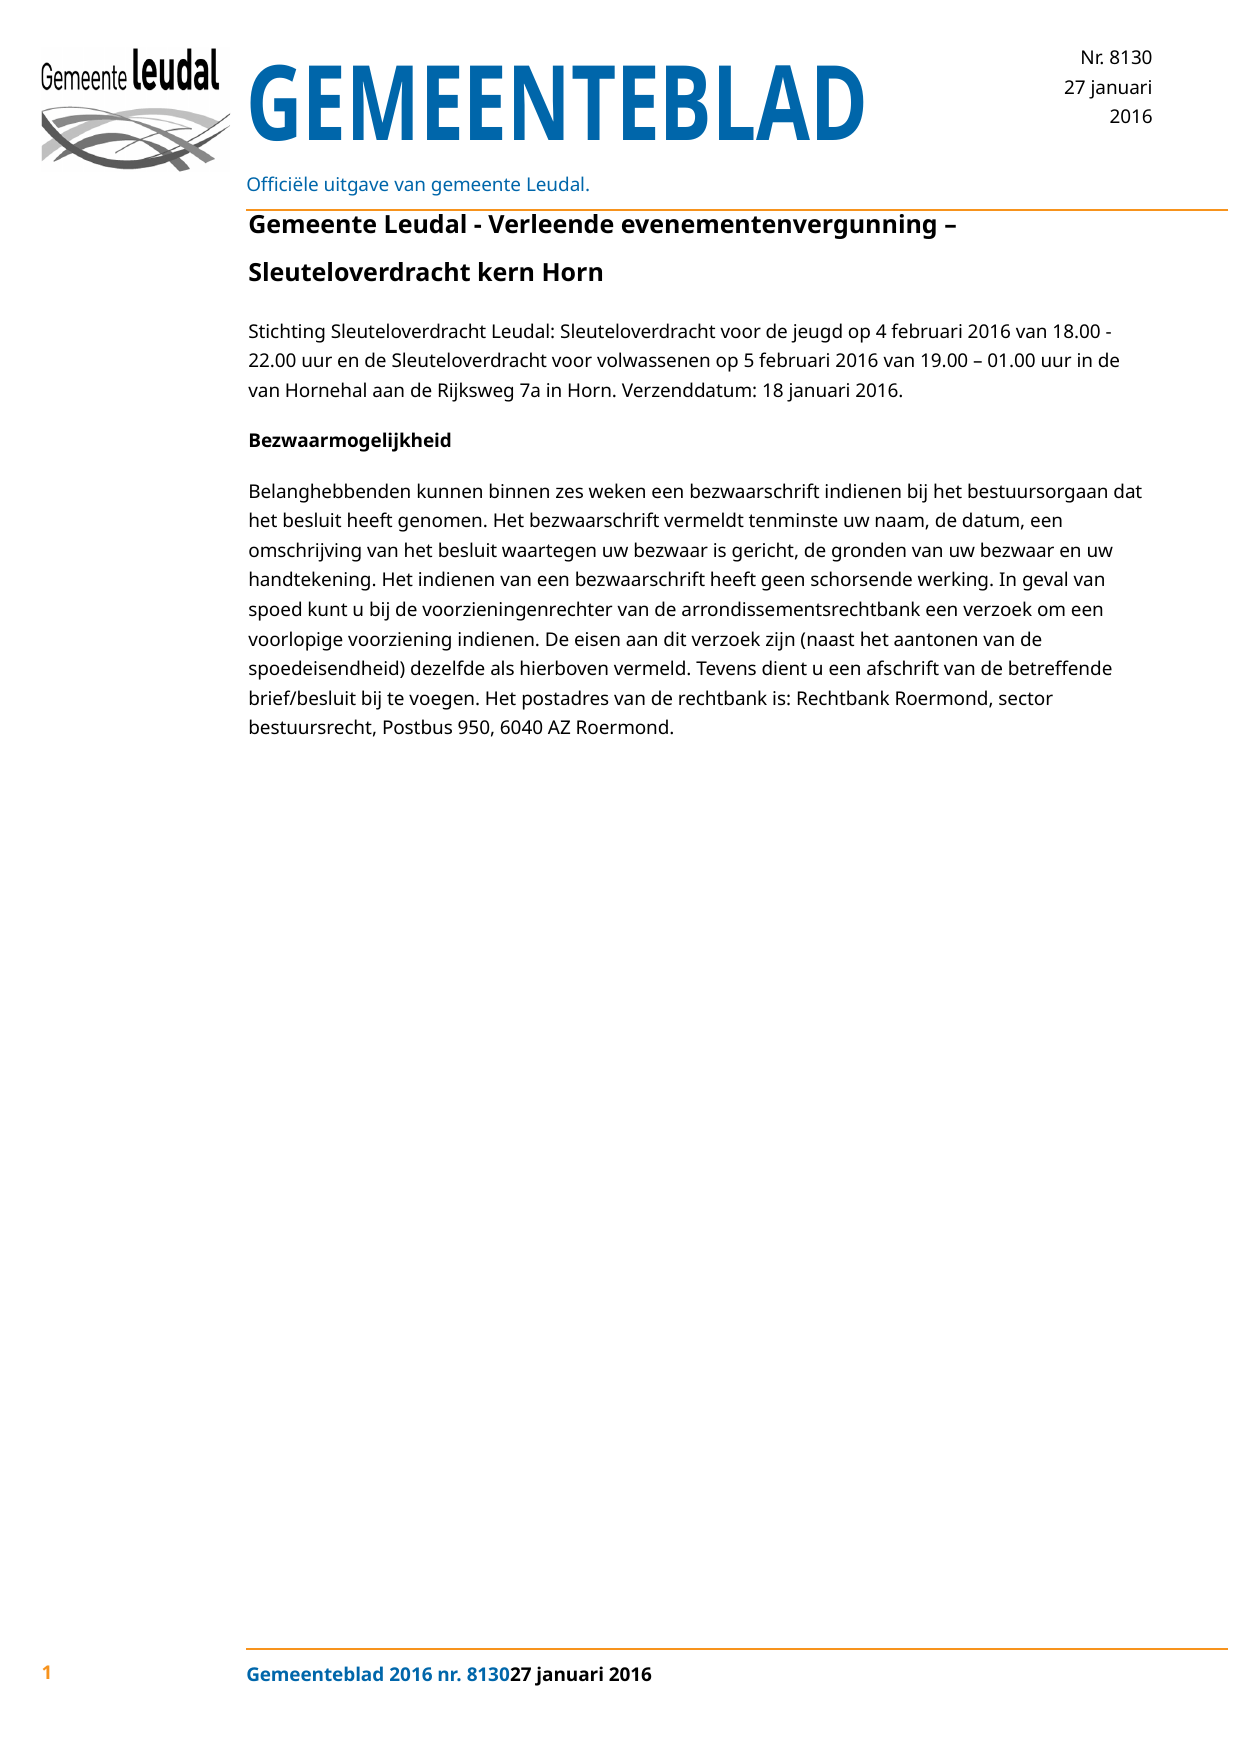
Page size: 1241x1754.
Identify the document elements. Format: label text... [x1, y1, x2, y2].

text Gemeente Leudal - Verleende evenementenvergunning – Sleuteloverdracht kern Horn [248, 211, 1152, 288]
picture [41, 47, 231, 172]
text Bezwaarmogelijkheid [248, 427, 1152, 453]
text Stichting Sleuteloverdracht Leudal: Sleuteloverdracht voor de jeugd op 4 februari 2016 van 18.00 - 22.00 uur en de Sleuteloverdracht voor volwassenen op 5 februari 2016 van 19.00 – 01.00 uur in de van Hornehal aan de Rijksweg 7a in Horn. Verzenddatum: 18 januari 2016. [248, 318, 1152, 403]
text Belanghebbenden kunnen binnen zes weken een bezwaarschrift indienen bij het bestuursorgaan dat het besluit heeft genomen. Het bezwaarschrift vermeldt tenminste uw naam, de datum, een omschrijving van het besluit waartegen uw bezwaar is gericht, de gronden van uw bezwaar en uw handtekening. Het indienen van een bezwaarschrift heeft geen schorsende werking. In geval van spoed kunt u bij de voorzieningenrechter van de arrondissementsrechtbank een verzoek om een voorlopige voorziening indienen. De eisen aan dit verzoek zijn (naast het aantonen van de spoedeisendheid) dezelfde als hierboven vermeld. Tevens dient u een afschrift van de betreffende brief/besluit bij te voegen. Het postadres van de rechtbank is: Rechtbank Roermond, sector bestuursrecht, Postbus 950, 6040 AZ Roermond. [248, 478, 1152, 740]
